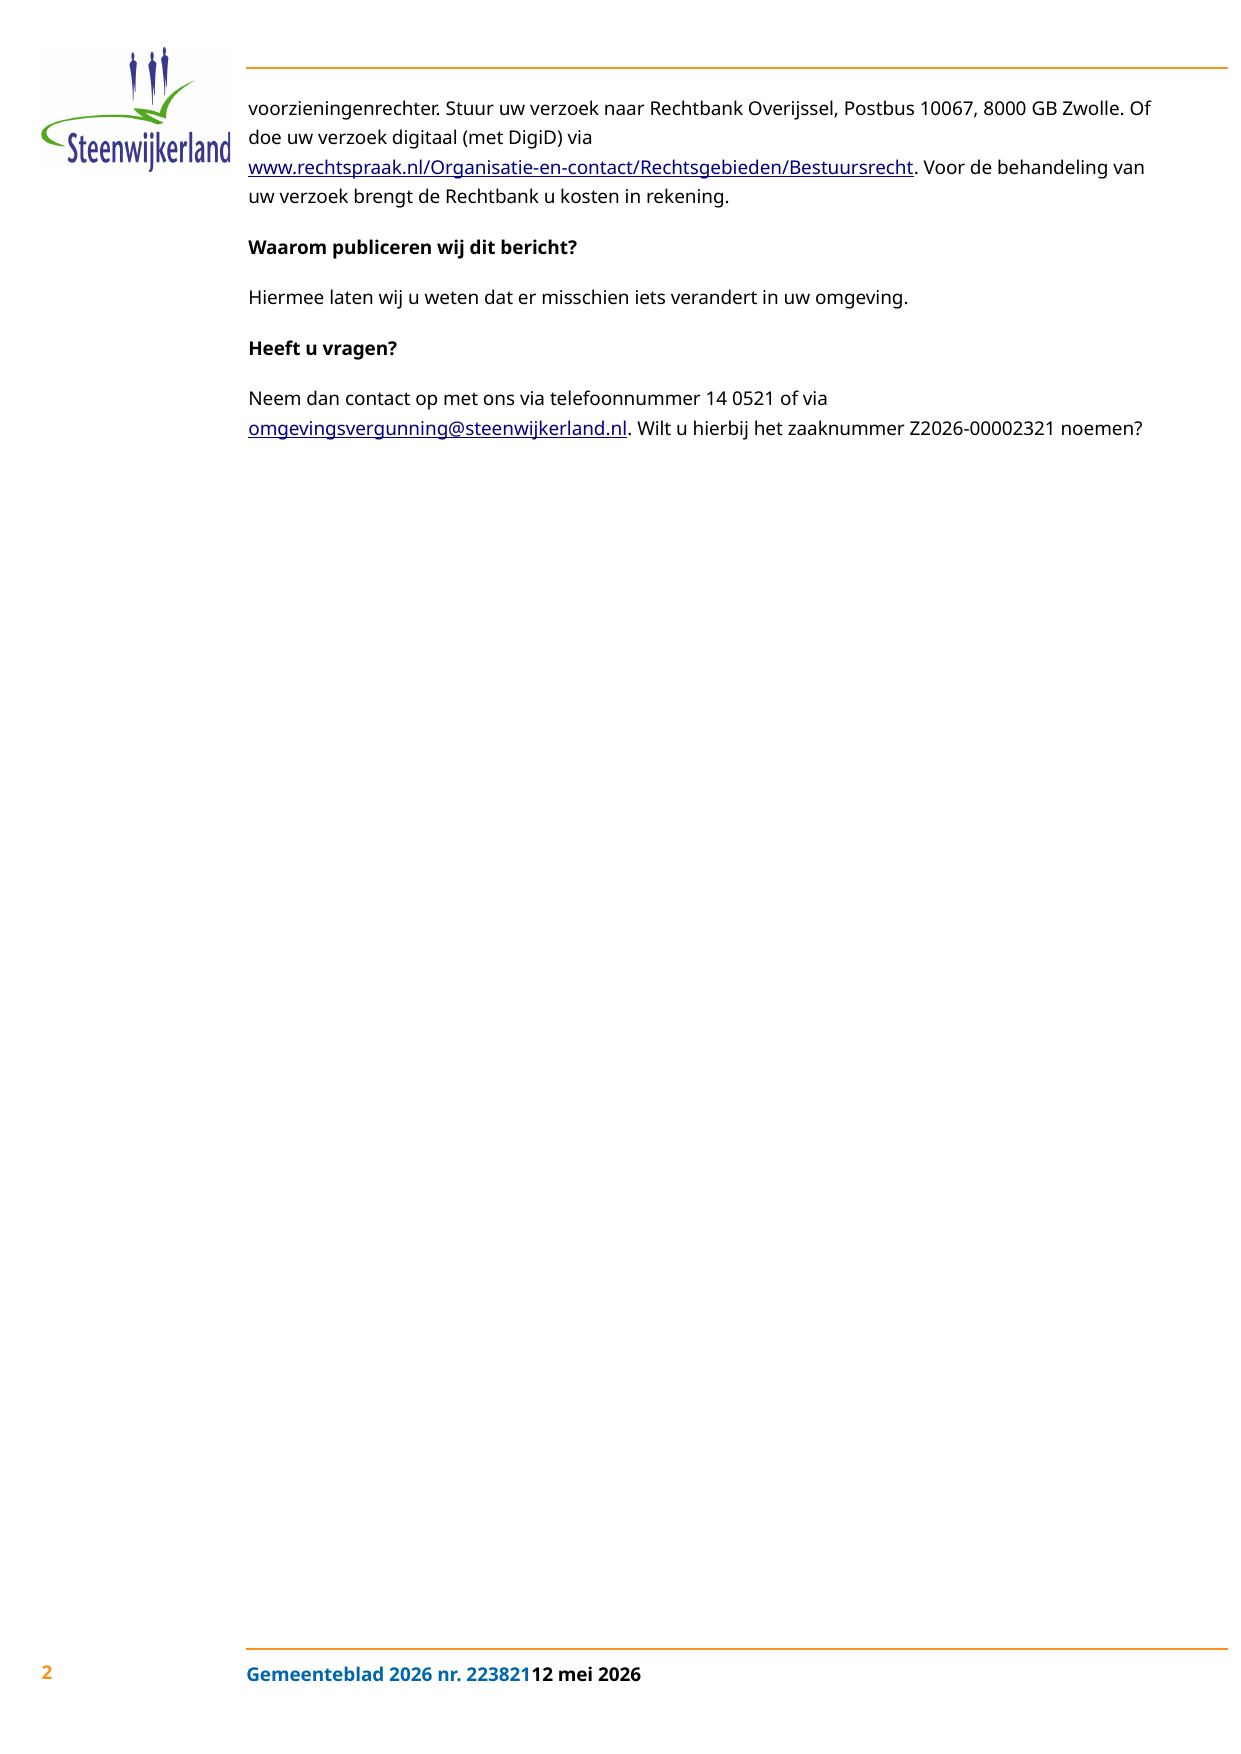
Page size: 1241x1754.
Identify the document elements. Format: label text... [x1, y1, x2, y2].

text Waarom publiceren wij dit bericht? [248, 234, 1152, 260]
picture [41, 47, 231, 172]
text Heeft u vragen? [248, 335, 1152, 361]
text Hiermee laten wij u weten dat er misschien iets verandert in uw omgeving. [248, 284, 1152, 310]
text voorzieningenrechter. Stuur uw verzoek naar Rechtbank Overijssel, Postbus 10067, 8000 GB Zwolle. Of doe uw verzoek digitaal (met DigiD) via www.rechtspraak.nl/Organisatie-en-contact/Rechtsgebieden/Bestuursrecht. Voor de behandeling van uw verzoek brengt de Rechtbank u kosten in rekening. [248, 95, 1152, 209]
text Neem dan contact op met ons via telefoonnummer 14 0521 of via omgevingsvergunning@steenwijkerland.nl. Wilt u hierbij het zaaknummer Z2026-00002321 noemen? [248, 385, 1152, 441]
